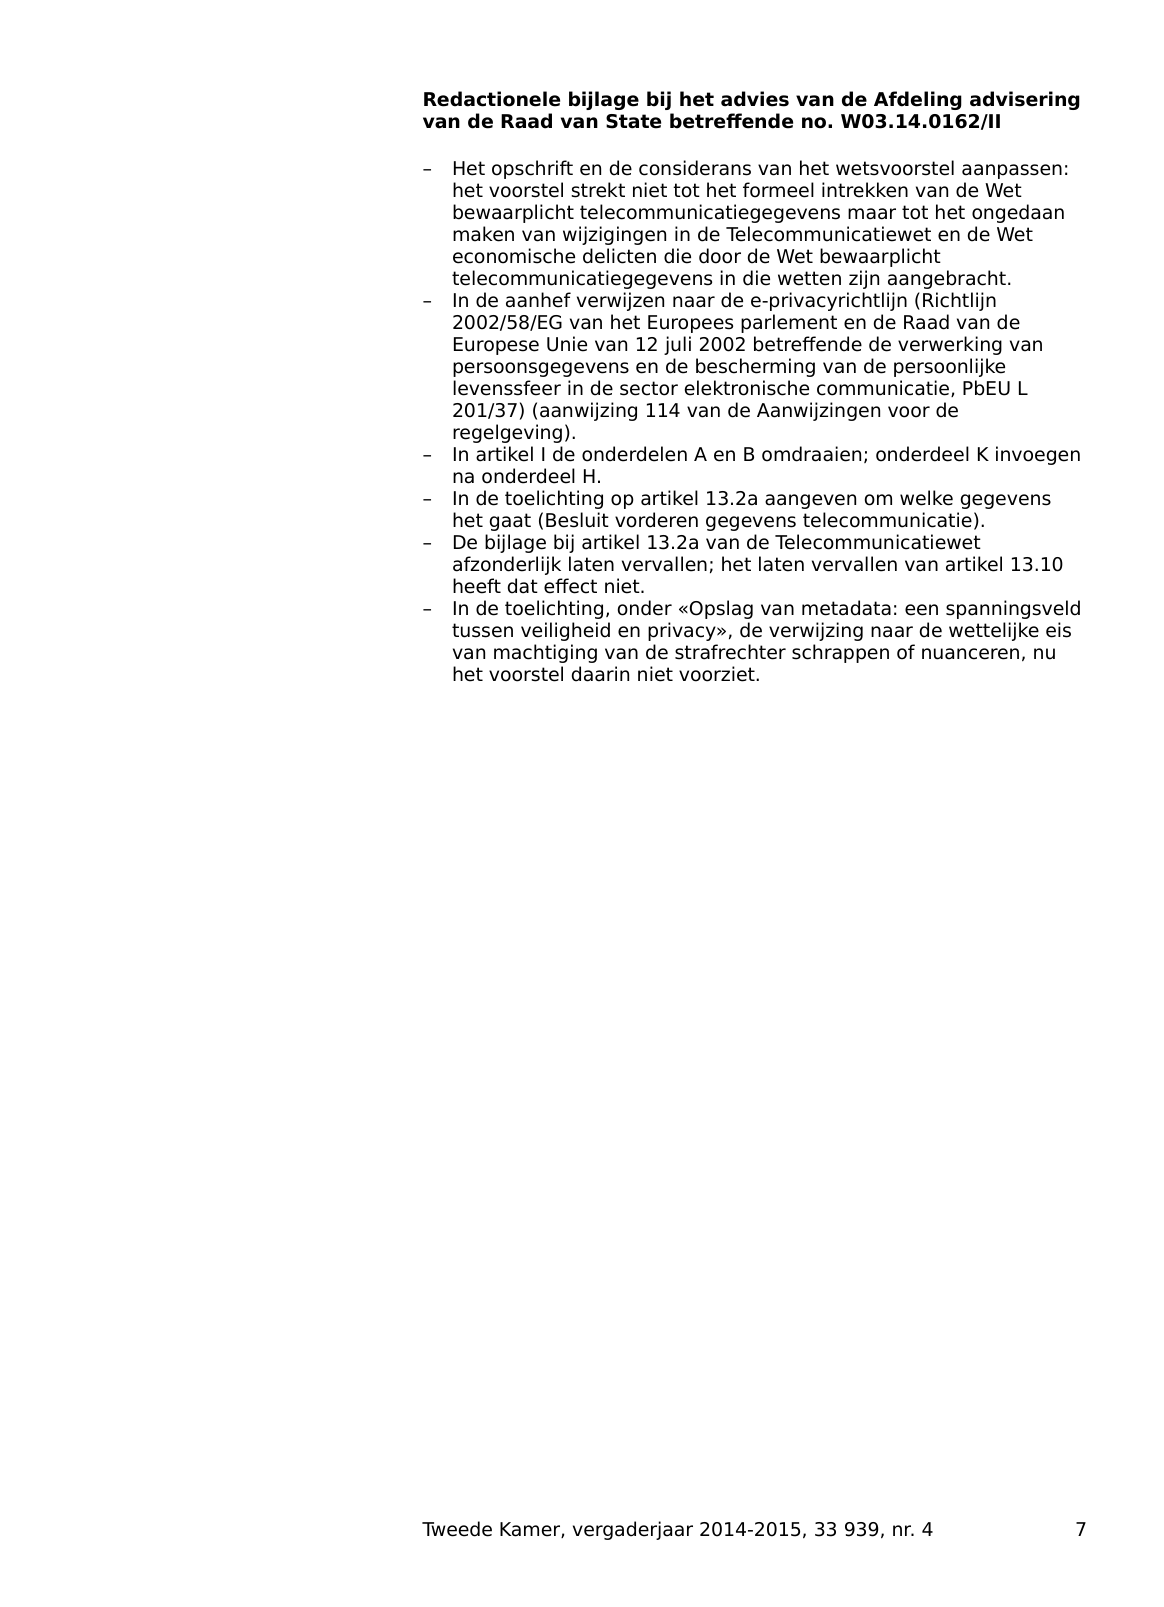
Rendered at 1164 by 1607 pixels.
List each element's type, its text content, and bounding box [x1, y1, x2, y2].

text – Het opschrift en de considerans van het wetsvoorstel aanpassen: het voorstel strekt niet tot het formeel intrekken van de Wet bewaarplicht telecommunicatiegegevens maar tot het ongedaan maken van wijzigingen in de Telecommunicatiewet en de Wet economische delicten die door de Wet bewaarplicht telecommunicatiegegevens in die wetten zijn aangebracht. [422, 158, 1087, 290]
text – In artikel I de onderdelen A en B omdraaien; onderdeel K invoegen na onderdeel H. [422, 444, 1087, 488]
text – In de toelichting, onder «Opslag van metadata: een spanningsveld tussen veiligheid en privacy», de verwijzing naar de wettelijke eis van machtiging van de strafrechter schrappen of nuanceren, nu het voorstel daarin niet voorziet. [422, 598, 1087, 686]
subtitle Redactionele bijlage bij het advies van de Afdeling advisering van de Raad van State betreffende no. W03.14.0162/II [77, 89, 1087, 133]
text – In de aanhef verwijzen naar de e-privacyrichtlijn (Richtlijn 2002/58/EG van het Europees parlement en de Raad van de Europese Unie van 12 juli 2002 betreffende de verwerking van persoonsgegevens en de bescherming van de persoonlijke levenssfeer in de sector elektronische communicatie, PbEU L 201/37) (aanwijzing 114 van de Aanwijzingen voor de regelgeving). [422, 290, 1087, 444]
text – In de toelichting op artikel 13.2a aangeven om welke gegevens het gaat (Besluit vorderen gegevens telecommunicatie). [422, 488, 1087, 532]
text – De bijlage bij artikel 13.2a van de Telecommunicatiewet afzonderlijk laten vervallen; het laten vervallen van artikel 13.10 heeft dat effect niet. [422, 532, 1087, 598]
